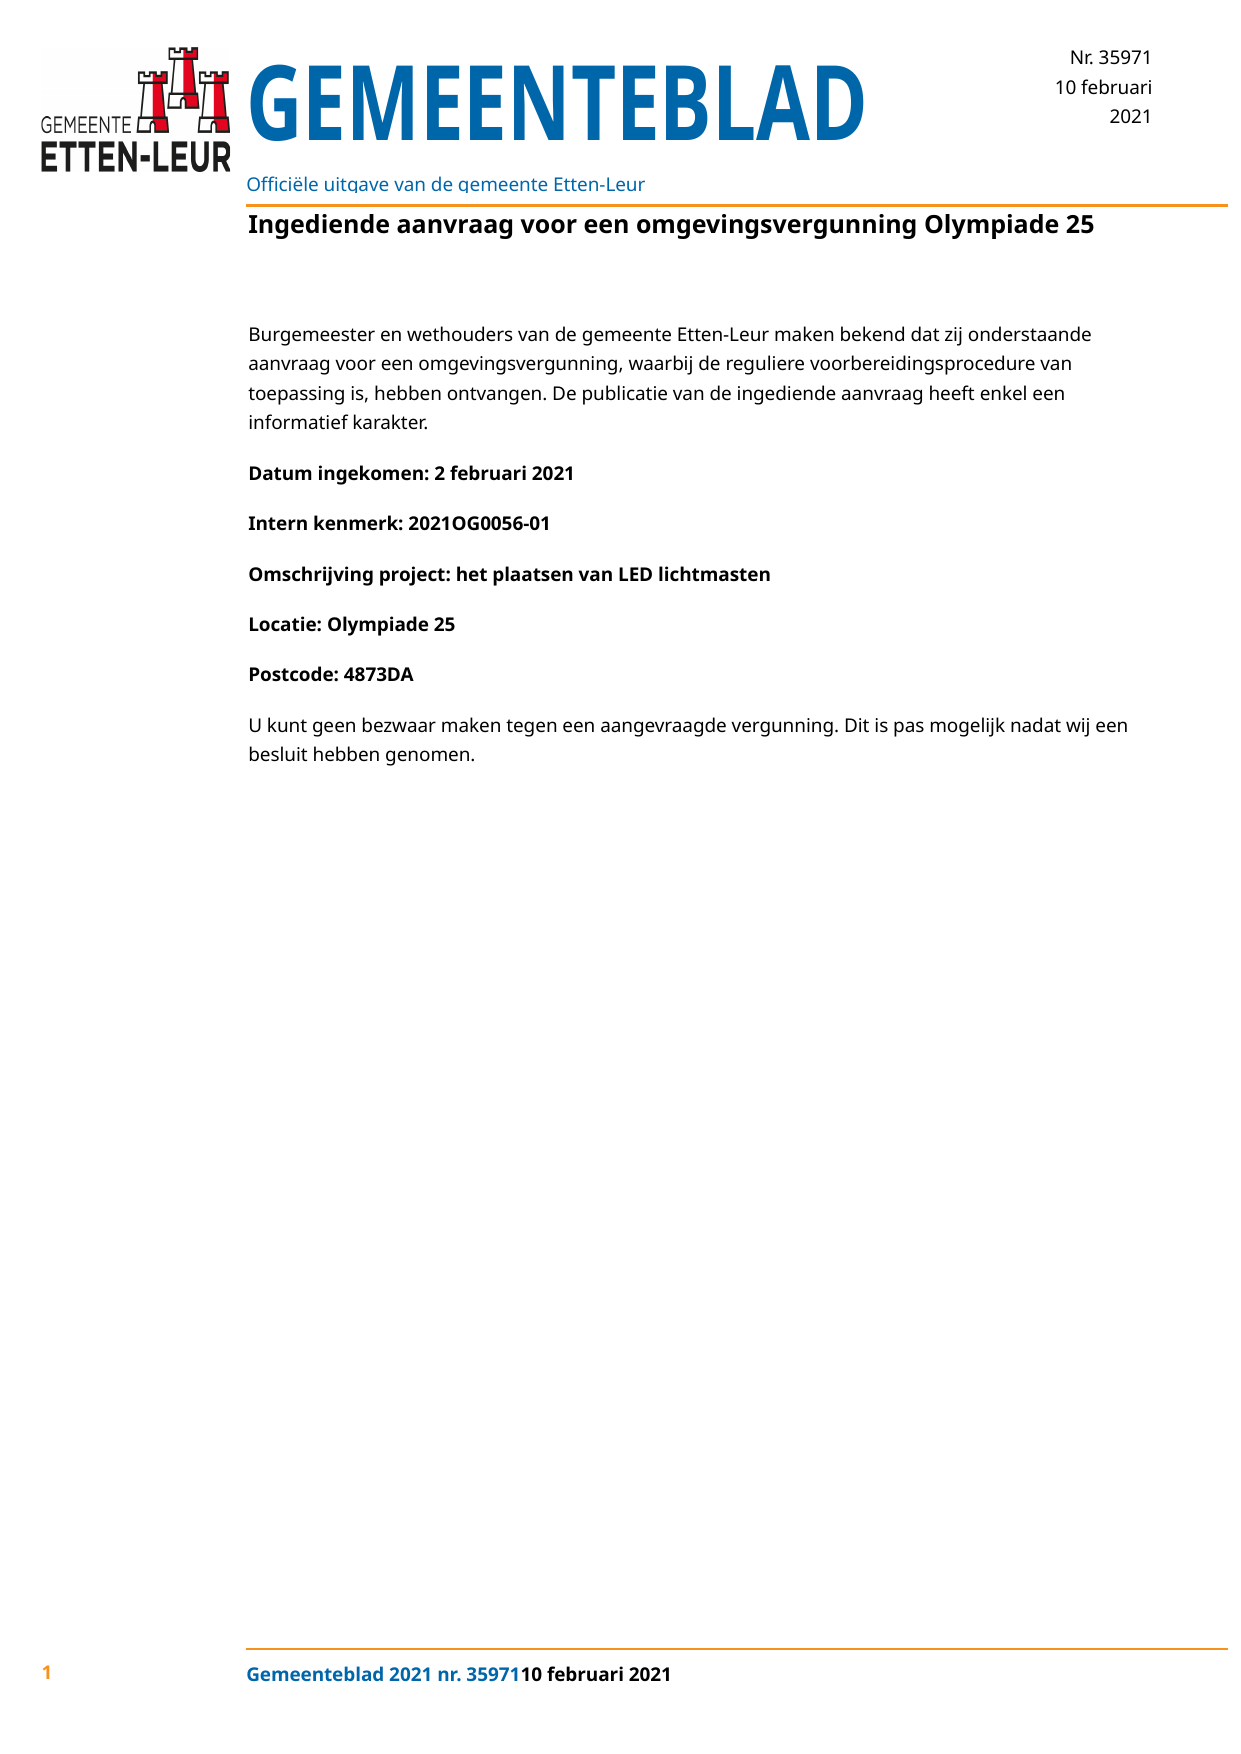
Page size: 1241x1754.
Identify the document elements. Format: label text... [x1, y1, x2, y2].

text Ingediende aanvraag voor een omgevingsvergunning Olympiade 25 [248, 207, 1152, 241]
text Postcode: 4873DA [248, 662, 1152, 687]
text Locatie: Olympiade 25 [248, 611, 1152, 637]
text Intern kenmerk: 2021OG0056-01 [248, 510, 1152, 536]
text Datum ingekomen: 2 februari 2021 [248, 460, 1152, 486]
text U kunt geen bezwaar maken tegen een aangevraagde vergunning. Dit is pas mogelijk nadat wij een besluit hebben genomen. [248, 712, 1152, 767]
text Burgemeester en wethouders van de gemeente Etten-Leur maken bekend dat zij onderstaande aanvraag voor een omgevingsvergunning, waarbij de reguliere voorbereidingsprocedure van toepassing is, hebben ontvangen. De publicatie van de ingediende aanvraag heeft enkel een informatief karakter. [248, 321, 1152, 435]
picture [41, 47, 231, 172]
text Omschrijving project: het plaatsen van LED lichtmasten [248, 561, 1152, 586]
